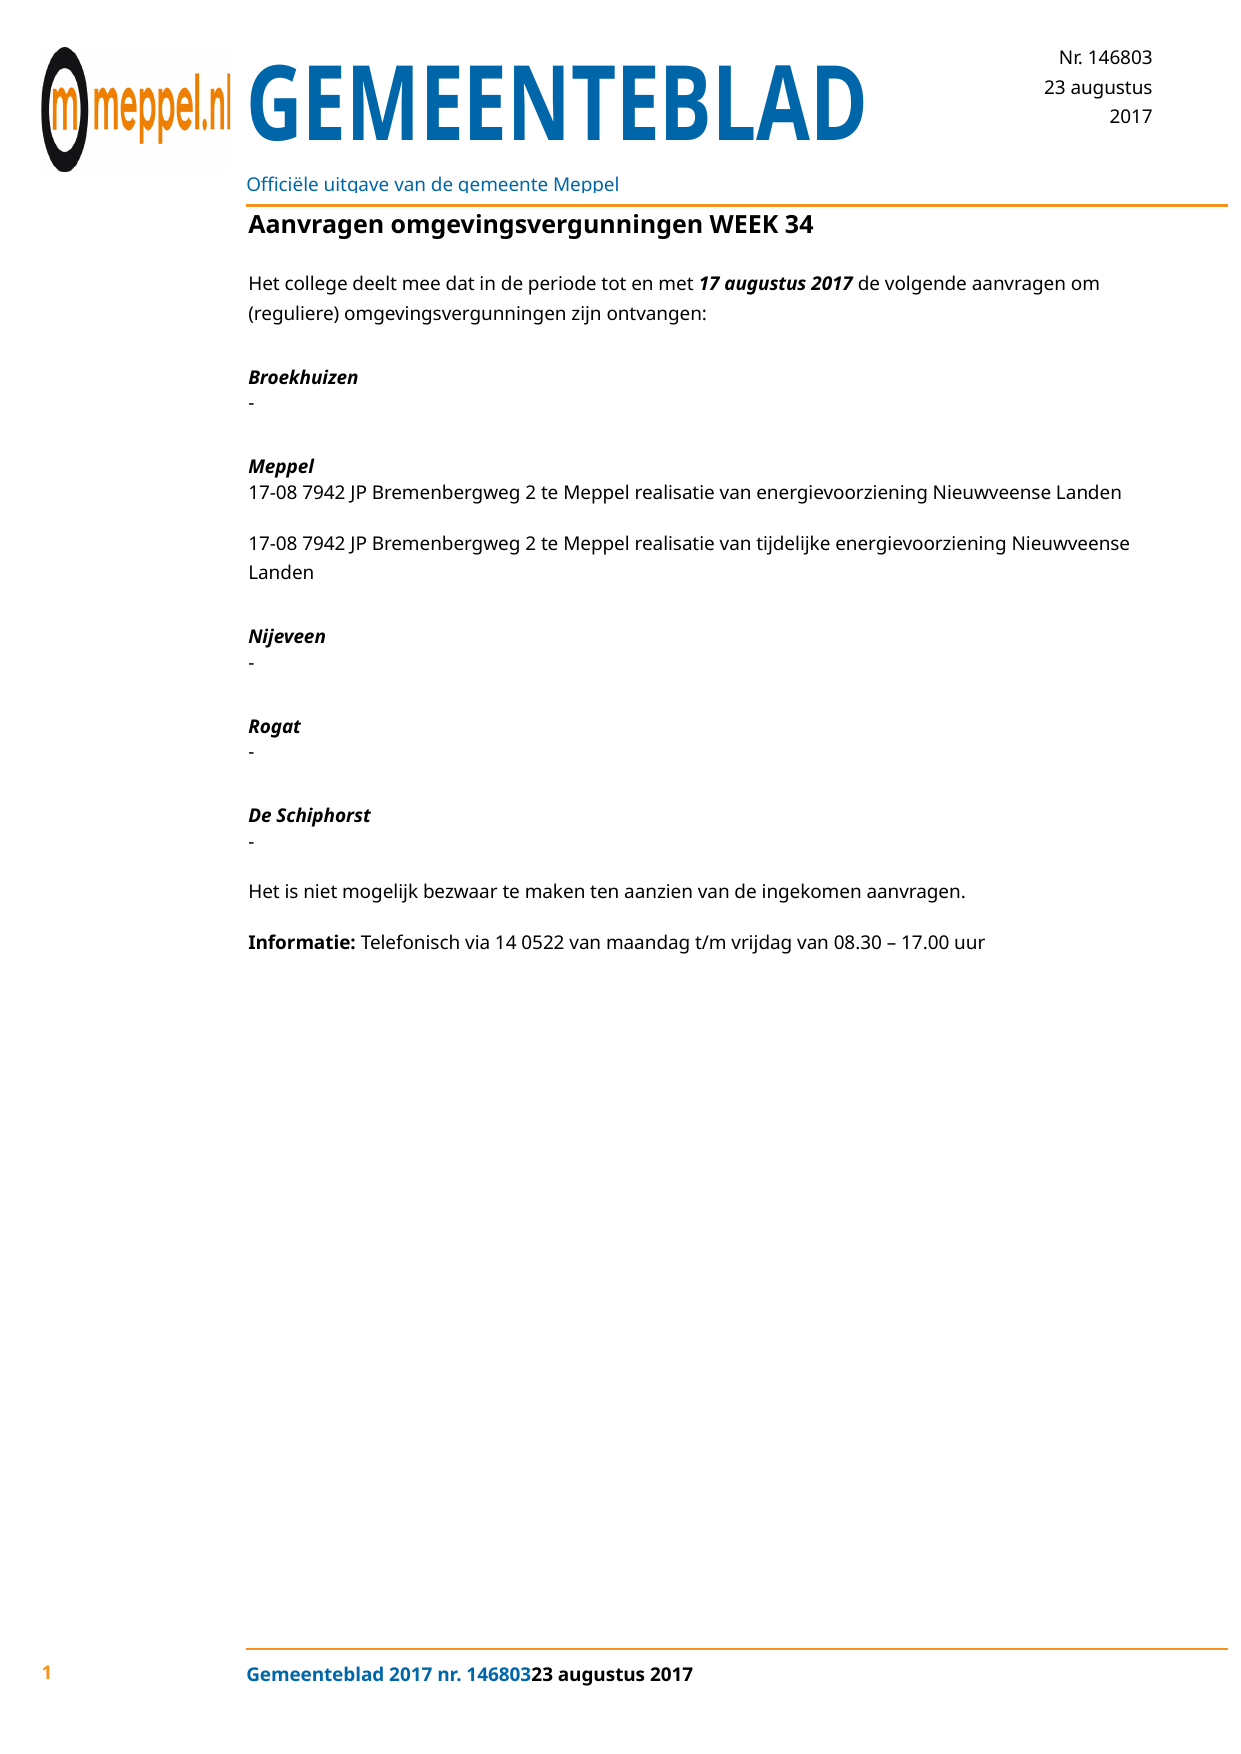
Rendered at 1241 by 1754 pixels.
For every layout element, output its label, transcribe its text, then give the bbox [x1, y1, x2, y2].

text - [248, 649, 1152, 675]
text Meppel [248, 453, 1152, 479]
text 17-08 7942 JP Bremenbergweg 2 te Meppel realisatie van energievoorziening Nieuwveense Landen [248, 479, 1152, 505]
text Nijeveen [248, 623, 1152, 649]
text Informatie: Telefonisch via 14 0522 van maandag t/m vrijdag van 08.30 – 17.00 uur [248, 929, 1152, 955]
text - [248, 389, 1152, 415]
text Rogat [248, 713, 1152, 739]
picture [41, 47, 231, 172]
text Broekhuizen [248, 364, 1152, 389]
text - [248, 828, 1152, 854]
text Het is niet mogelijk bezwaar te maken ten aanzien van de ingekomen aanvragen. [248, 879, 1152, 904]
text De Schiphorst [248, 803, 1152, 828]
text Aanvragen omgevingsvergunningen WEEK 34 [248, 207, 1152, 241]
text - [248, 739, 1152, 764]
text 17-08 7942 JP Bremenbergweg 2 te Meppel realisatie van tijdelijke energievoorziening Nieuwveense Landen [248, 530, 1152, 585]
text Het college deelt mee dat in de periode tot en met 17 augustus 2017 de volgende aanvragen om (reguliere) omgevingsvergunningen zijn ontvangen: [248, 270, 1152, 326]
